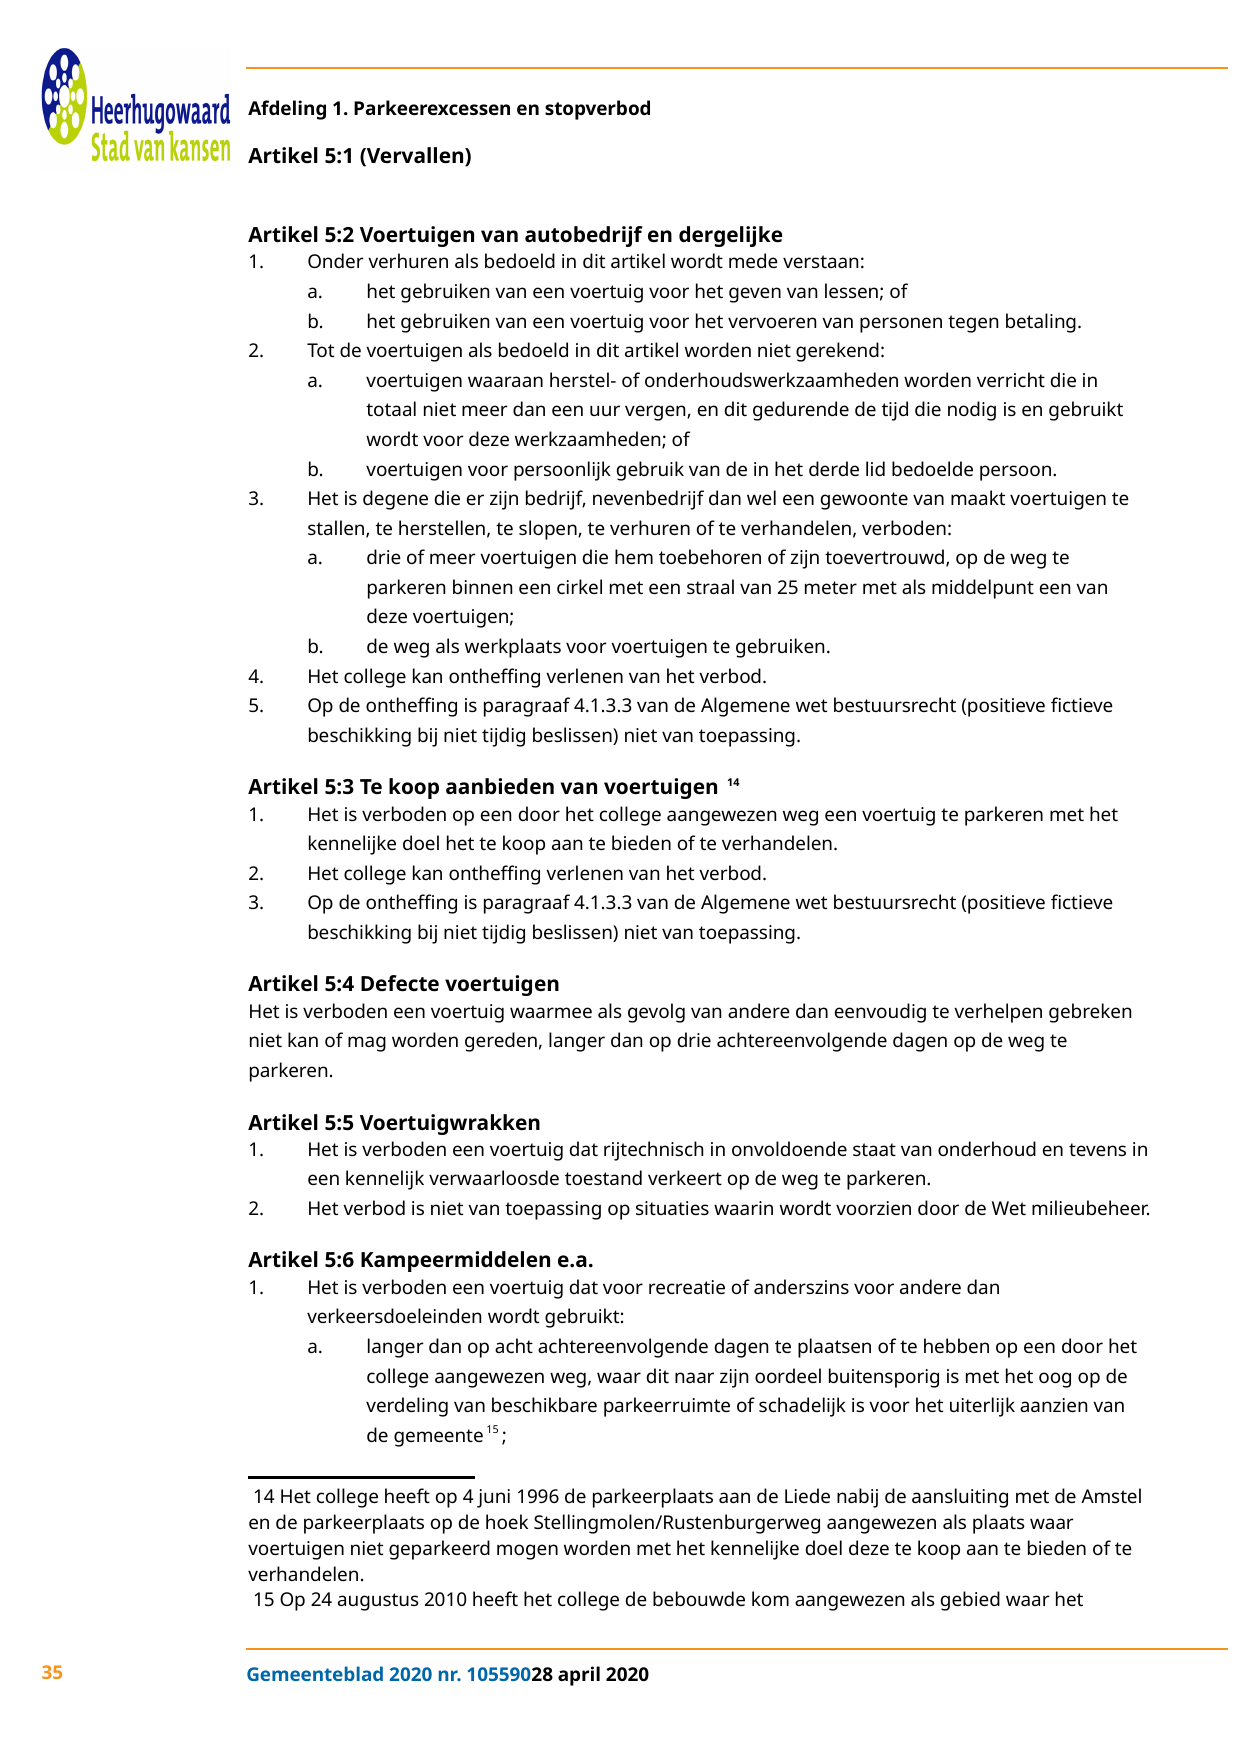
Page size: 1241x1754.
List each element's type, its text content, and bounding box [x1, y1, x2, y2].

list Tot de voertuigen als bedoeld in dit artikel worden niet gerekend: [248, 337, 1152, 363]
list Op de ontheffing is paragraaf 4.1.3.3 van de Algemene wet bestuursrecht (positieve fictieve beschikking bij niet tijdig beslissen) niet van toepassing. [248, 889, 1152, 945]
text Artikel 5:1 (Vervallen) [248, 141, 1152, 170]
text Artikel 5:3 Te koop aanbieden van voertuigen [248, 772, 1152, 801]
list Het college kan ontheffing verlenen van het verbod. [248, 860, 1152, 886]
text Het is verboden een voertuig waarmee als gevolg van andere dan eenvoudig te verhelpen gebreken niet kan of mag worden gereden, langer dan op drie achtereenvolgende dagen op de weg te parkeren. [248, 998, 1152, 1083]
list Het is degene die er zijn bedrijf, nevenbedrijf dan wel een gewoonte van maakt voertuigen te stallen, te herstellen, te slopen, te verhuren of te verhandelen, verboden: [248, 485, 1152, 541]
list Het college kan ontheffing verlenen van het verbod. [248, 663, 1152, 688]
list Op 24 augustus 2010 heeft het college de bebouwde kom aangewezen als gebied waar het [248, 1586, 1152, 1612]
list Het verbod is niet van toepassing op situaties waarin wordt voorzien door de Wet milieubeheer. [248, 1195, 1152, 1221]
text Artikel 5:4 Defecte voertuigen [248, 969, 1152, 998]
list Onder verhuren als bedoeld in dit artikel wordt mede verstaan: [248, 249, 1152, 274]
list Het is verboden een voertuig dat rijtechnisch in onvoldoende staat van onderhoud en tevens in een kennelijk verwaarloosde toestand verkeert op de weg te parkeren. [248, 1136, 1152, 1191]
list voertuigen waaraan herstel- of onderhoudswerkzaamheden worden verricht die in totaal niet meer dan een uur vergen, en dit gedurende de tijd die nodig is en gebruikt wordt voor deze werkzaamheden; of [307, 367, 1152, 452]
text Het college heeft op 4 juni 1996 de parkeerplaats aan de Liede nabij de aansluiting met de Amstel en de parkeerplaats op de hoek Stellingmolen/Rustenburgerweg aangewezen als plaats waar voertuigen niet geparkeerd mogen worden met het kennelijke doel deze te koop aan te bieden of te verhandelen. [248, 1483, 1152, 1586]
list Het is verboden op een door het college aangewezen weg een voertuig te parkeren met het kennelijke doel het te koop aan te bieden of te verhandelen. [248, 801, 1152, 856]
list het gebruiken van een voertuig voor het geven van lessen; of [307, 278, 1152, 304]
list drie of meer voertuigen die hem toebehoren of zijn toevertrouwd, op de weg te parkeren binnen een cirkel met een straal van 25 meter met als middelpunt een van deze voertuigen; [307, 544, 1152, 629]
list het gebruiken van een voertuig voor het vervoeren van personen tegen betaling. [307, 308, 1152, 333]
picture [41, 47, 231, 172]
text Artikel 5:5 Voertuigwrakken [248, 1108, 1152, 1136]
list langer dan op acht achtereenvolgende dagen te plaatsen of te hebben op een door het college aangewezen weg, waar dit naar zijn oordeel buitensporig is met het oog op de verdeling van beschikbare parkeerruimte of schadelijk is voor het uiterlijk aanzien van de gemeente; [307, 1333, 1152, 1448]
list de weg als werkplaats voor voertuigen te gebruiken. [307, 633, 1152, 659]
text Artikel 5:6 Kampeermiddelen e.a. [248, 1246, 1152, 1274]
list Op de ontheffing is paragraaf 4.1.3.3 van de Algemene wet bestuursrecht (positieve fictieve beschikking bij niet tijdig beslissen) niet van toepassing. [248, 692, 1152, 748]
list Het is verboden een voertuig dat voor recreatie of anderszins voor andere dan verkeersdoeleinden wordt gebruikt: [248, 1274, 1152, 1329]
list voertuigen voor persoonlijk gebruik van de in het derde lid bedoelde persoon. [307, 456, 1152, 481]
text Artikel 5:2 Voertuigen van autobedrijf en dergelijke [248, 220, 1152, 249]
text Afdeling 1. Parkeerexcessen en stopverbod [248, 95, 1152, 121]
